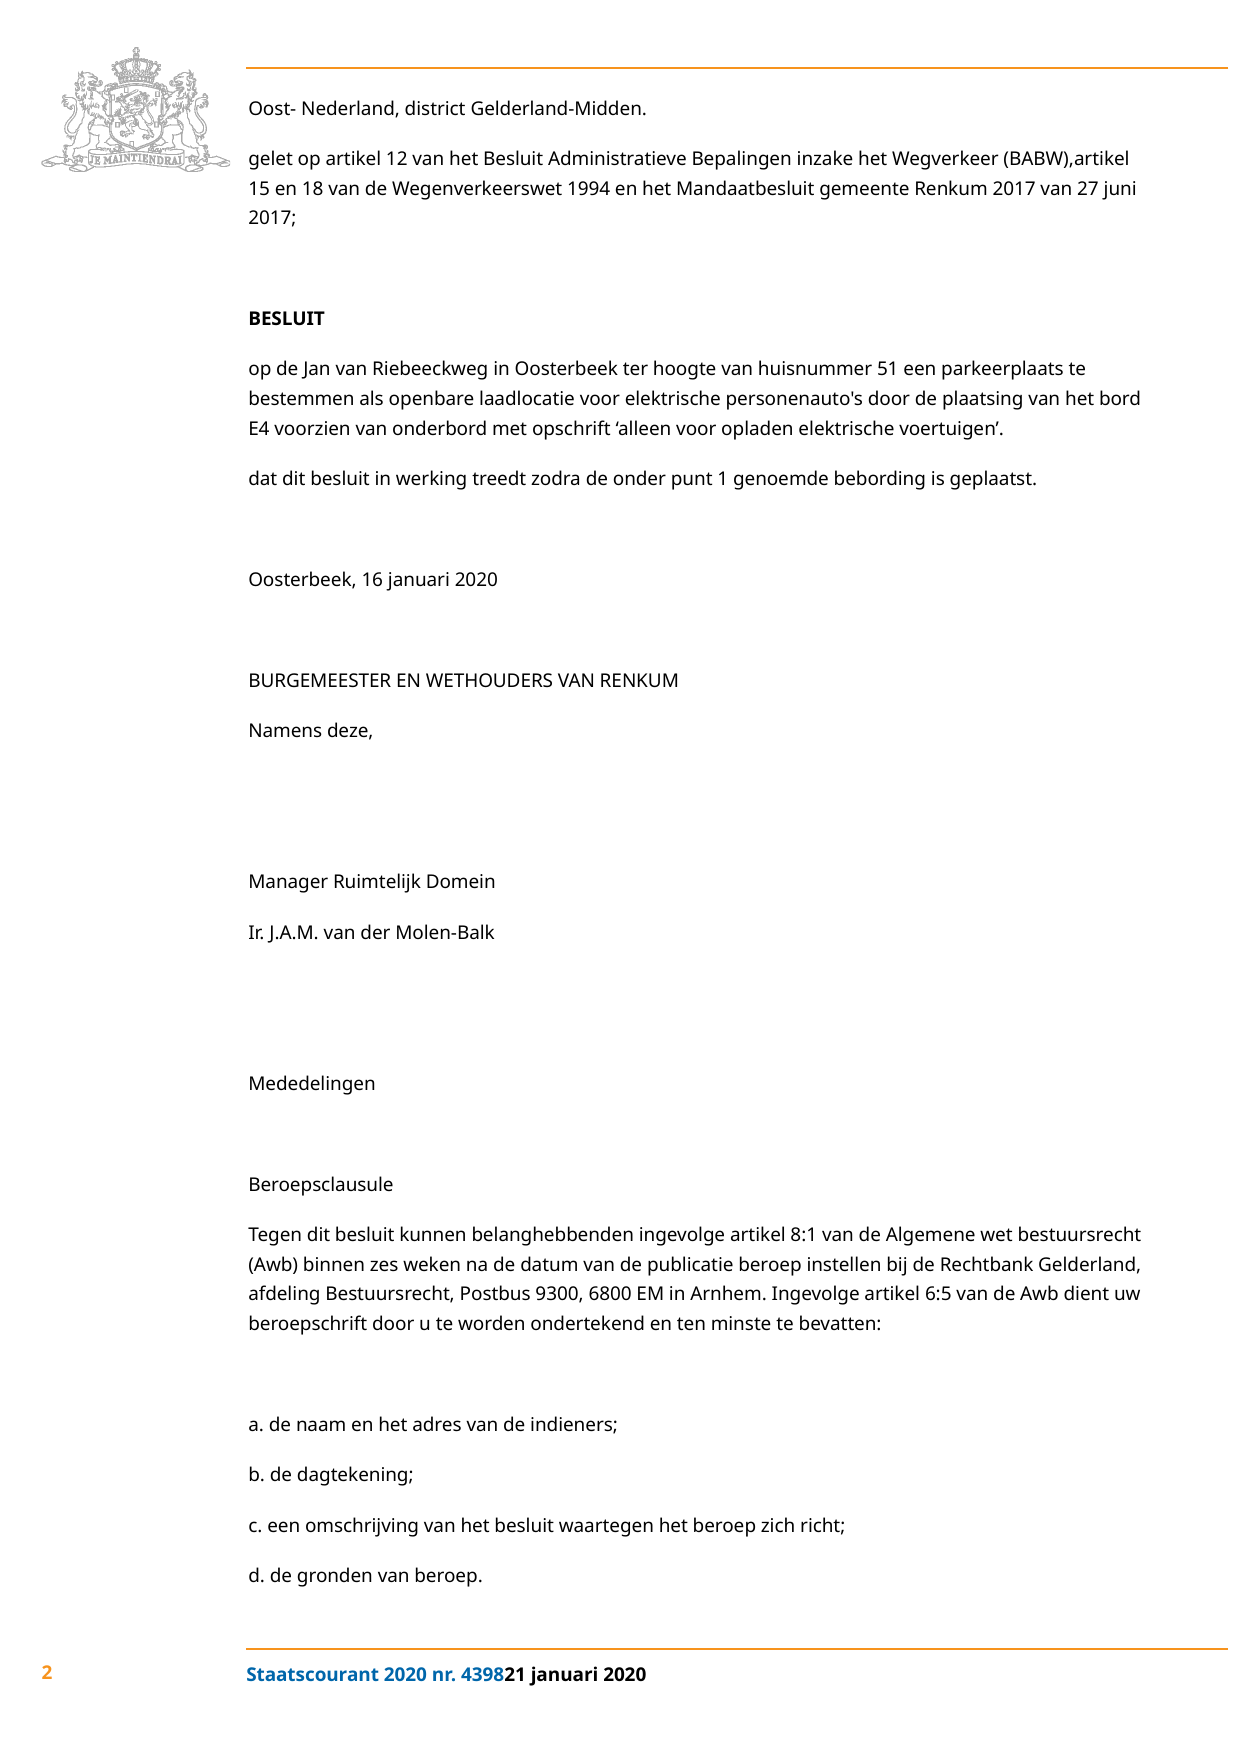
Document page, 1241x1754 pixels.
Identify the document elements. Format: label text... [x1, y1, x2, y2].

text dat dit besluit in werking treedt zodra de onder punt 1 genoemde bebording is geplaatst. [248, 465, 1152, 491]
text Manager Ruimtelijk Domein [248, 868, 1152, 894]
text Beroepsclausule [248, 1171, 1152, 1197]
text op de Jan van Riebeeckweg in Oosterbeek ter hoogte van huisnummer 51 een parkeerplaats te bestemmen als openbare laadlocatie voor elektrische personenauto's door de plaatsing van het bord E4 voorzien van onderbord met opschrift ‘alleen voor opladen elektrische voertuigen’. [248, 356, 1152, 441]
text c. een omschrijving van het besluit waartegen het beroep zich richt; [248, 1512, 1152, 1538]
text gelet op artikel 12 van het Besluit Administratieve Bepalingen inzake het Wegverkeer (BABW),artikel 15 en 18 van de Wegenverkeerswet 1994 en het Mandaatbesluit gemeente Renkum 2017 van 27 juni 2017; [248, 145, 1152, 230]
text BURGEMEESTER EN WETHOUDERS VAN RENKUM [248, 667, 1152, 693]
text a. de naam en het adres van de indieners; [248, 1411, 1152, 1437]
text Oost- Nederland, district Gelderland-Midden. [248, 95, 1152, 121]
text Tegen dit besluit kunnen belanghebbenden ingevolge artikel 8:1 van de Algemene wet bestuursrecht (Awb) binnen zes weken na de datum van de publicatie beroep instellen bij de Rechtbank Gelderland, afdeling Bestuursrecht, Postbus 9300, 6800 EM in Arnhem. Ingevolge artikel 6:5 van de Awb dient uw beroepschrift door u te worden ondertekend en ten minste te bevatten: [248, 1221, 1152, 1336]
text Ir. J.A.M. van der Molen-Balk [248, 919, 1152, 945]
picture [41, 47, 231, 172]
text BESLUIT [248, 305, 1152, 331]
text Oosterbeek, 16 januari 2020 [248, 566, 1152, 592]
text d. de gronden van beroep. [248, 1562, 1152, 1588]
text Namens deze, [248, 717, 1152, 743]
text b. de dagtekening; [248, 1461, 1152, 1487]
text Mededelingen [248, 1070, 1152, 1096]
